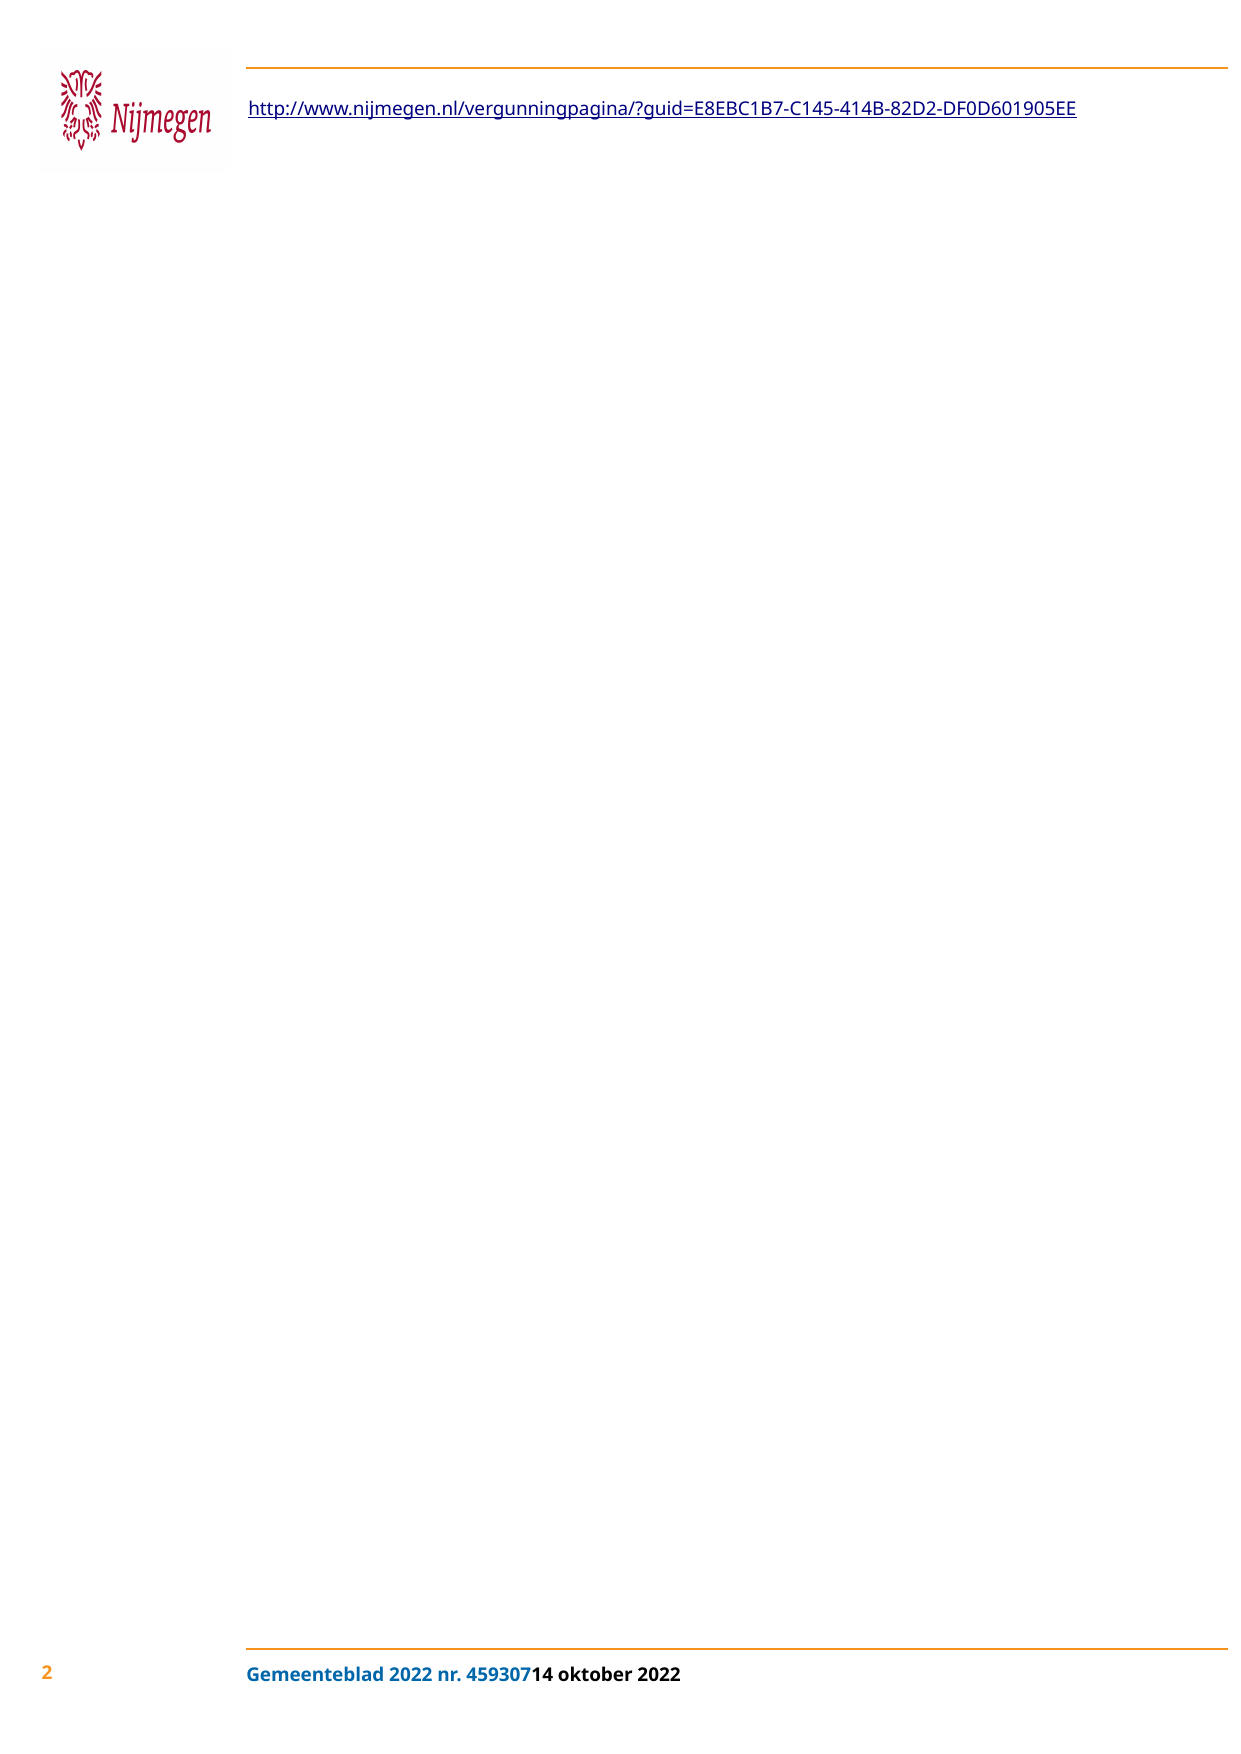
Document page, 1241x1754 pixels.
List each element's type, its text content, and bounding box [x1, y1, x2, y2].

text http://www.nijmegen.nl/vergunningpagina/?guid=E8EBC1B7-C145-414B-82D2-DF0D601905EE [248, 95, 1152, 121]
picture [41, 47, 231, 172]
